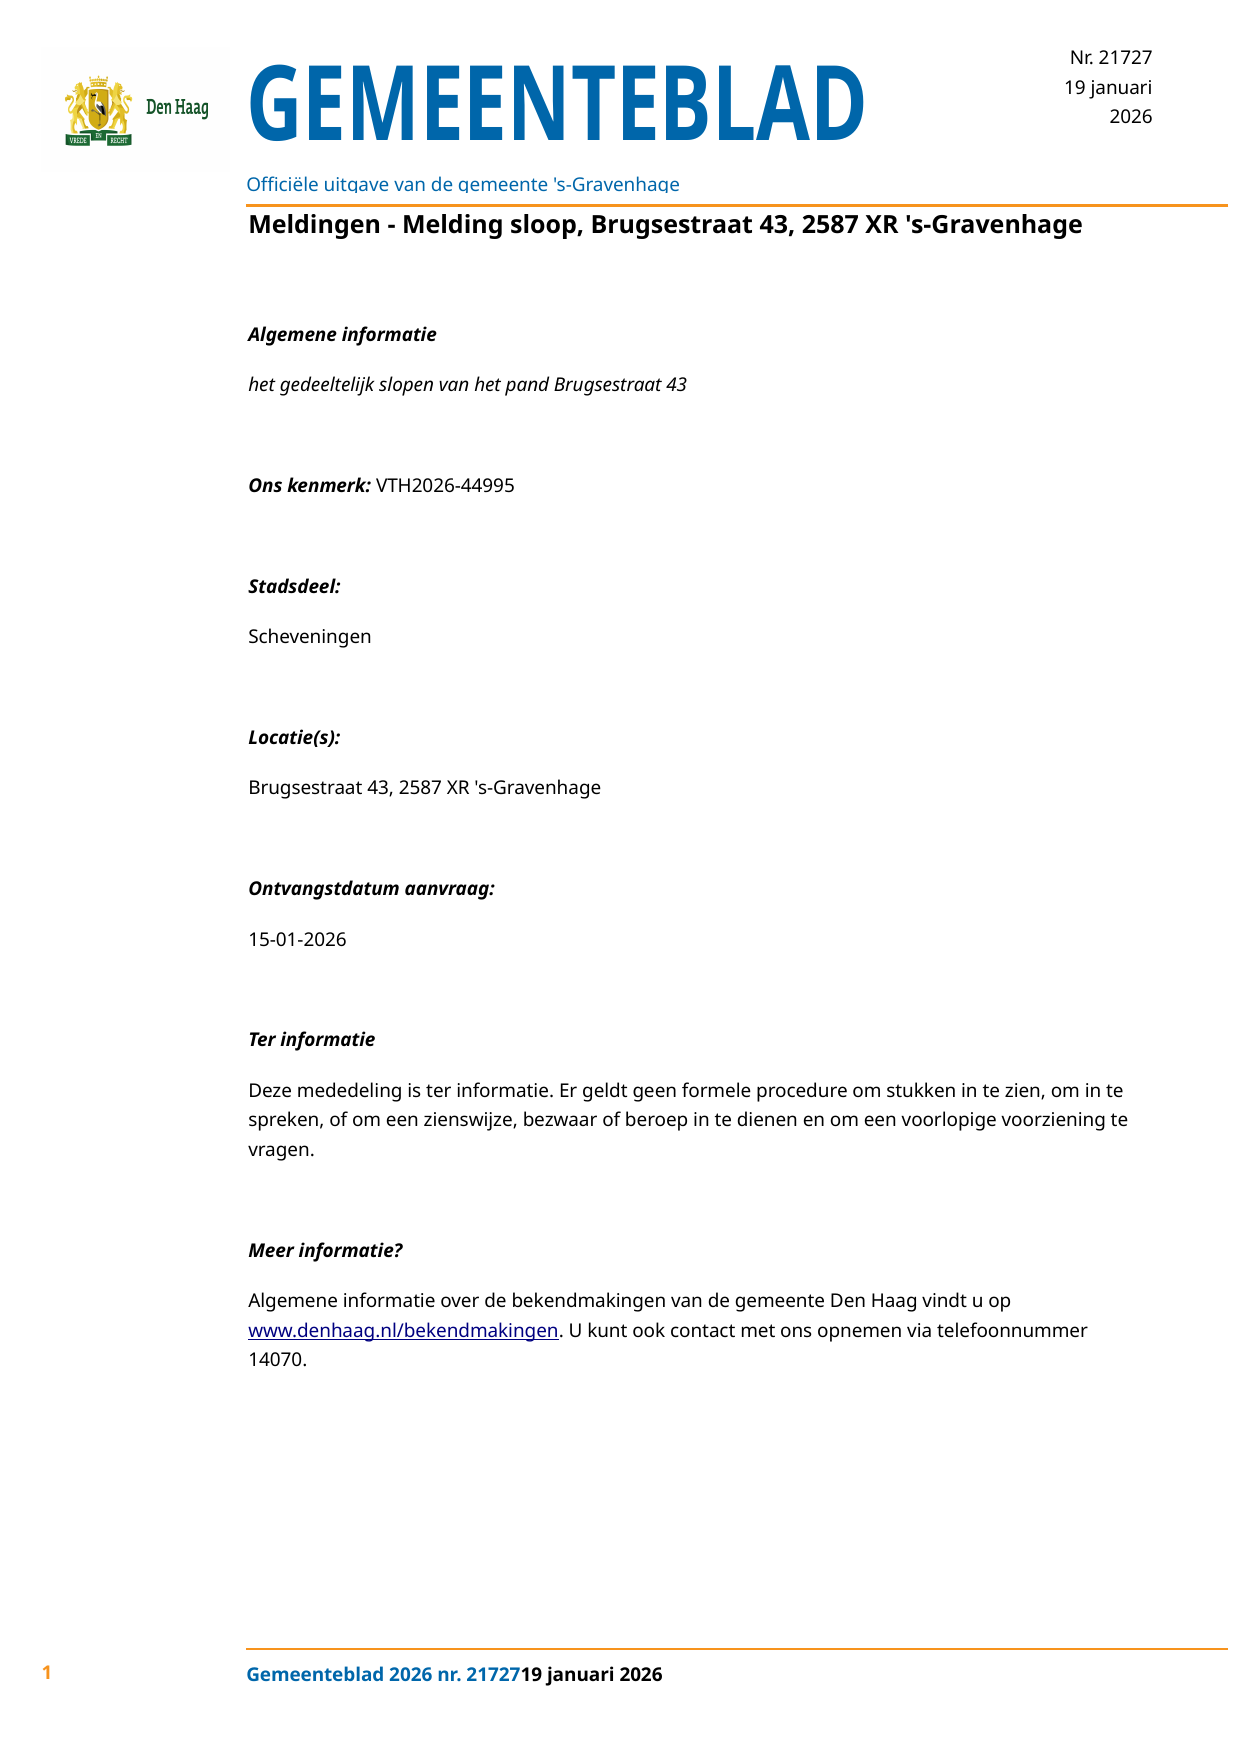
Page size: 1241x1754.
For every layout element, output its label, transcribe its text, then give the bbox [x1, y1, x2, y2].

text Scheveningen [248, 623, 1152, 649]
text het gedeeltelijk slopen van het pand Brugsestraat 43 [248, 371, 1152, 397]
text Meer informatie? [248, 1237, 1152, 1263]
text 15-01-2026 [248, 926, 1152, 951]
text Algemene informatie over de bekendmakingen van de gemeente Den Haag vindt u op www.denhaag.nl/bekendmakingen. U kunt ook contact met ons opnemen via telefoonnummer 14070. [248, 1287, 1152, 1372]
text Meldingen - Melding sloop, Brugsestraat 43, 2587 XR 's-Gravenhage [248, 207, 1152, 241]
picture [41, 47, 231, 172]
text Ontvangstdatum aanvraag: [248, 875, 1152, 901]
text Ons kenmerk: VTH2026-44995 [248, 472, 1152, 498]
text Locatie(s): [248, 724, 1152, 750]
text Algemene informatie [248, 321, 1152, 346]
text Brugsestraat 43, 2587 XR 's-Gravenhage [248, 774, 1152, 800]
text Ter informatie [248, 1027, 1152, 1052]
text Deze mededeling is ter informatie. Er geldt geen formele procedure om stukken in te zien, om in te spreken, of om een zienswijze, bezwaar of beroep in te dienen en om een voorlopige voorziening te vragen. [248, 1077, 1152, 1162]
text Stadsdeel: [248, 573, 1152, 598]
